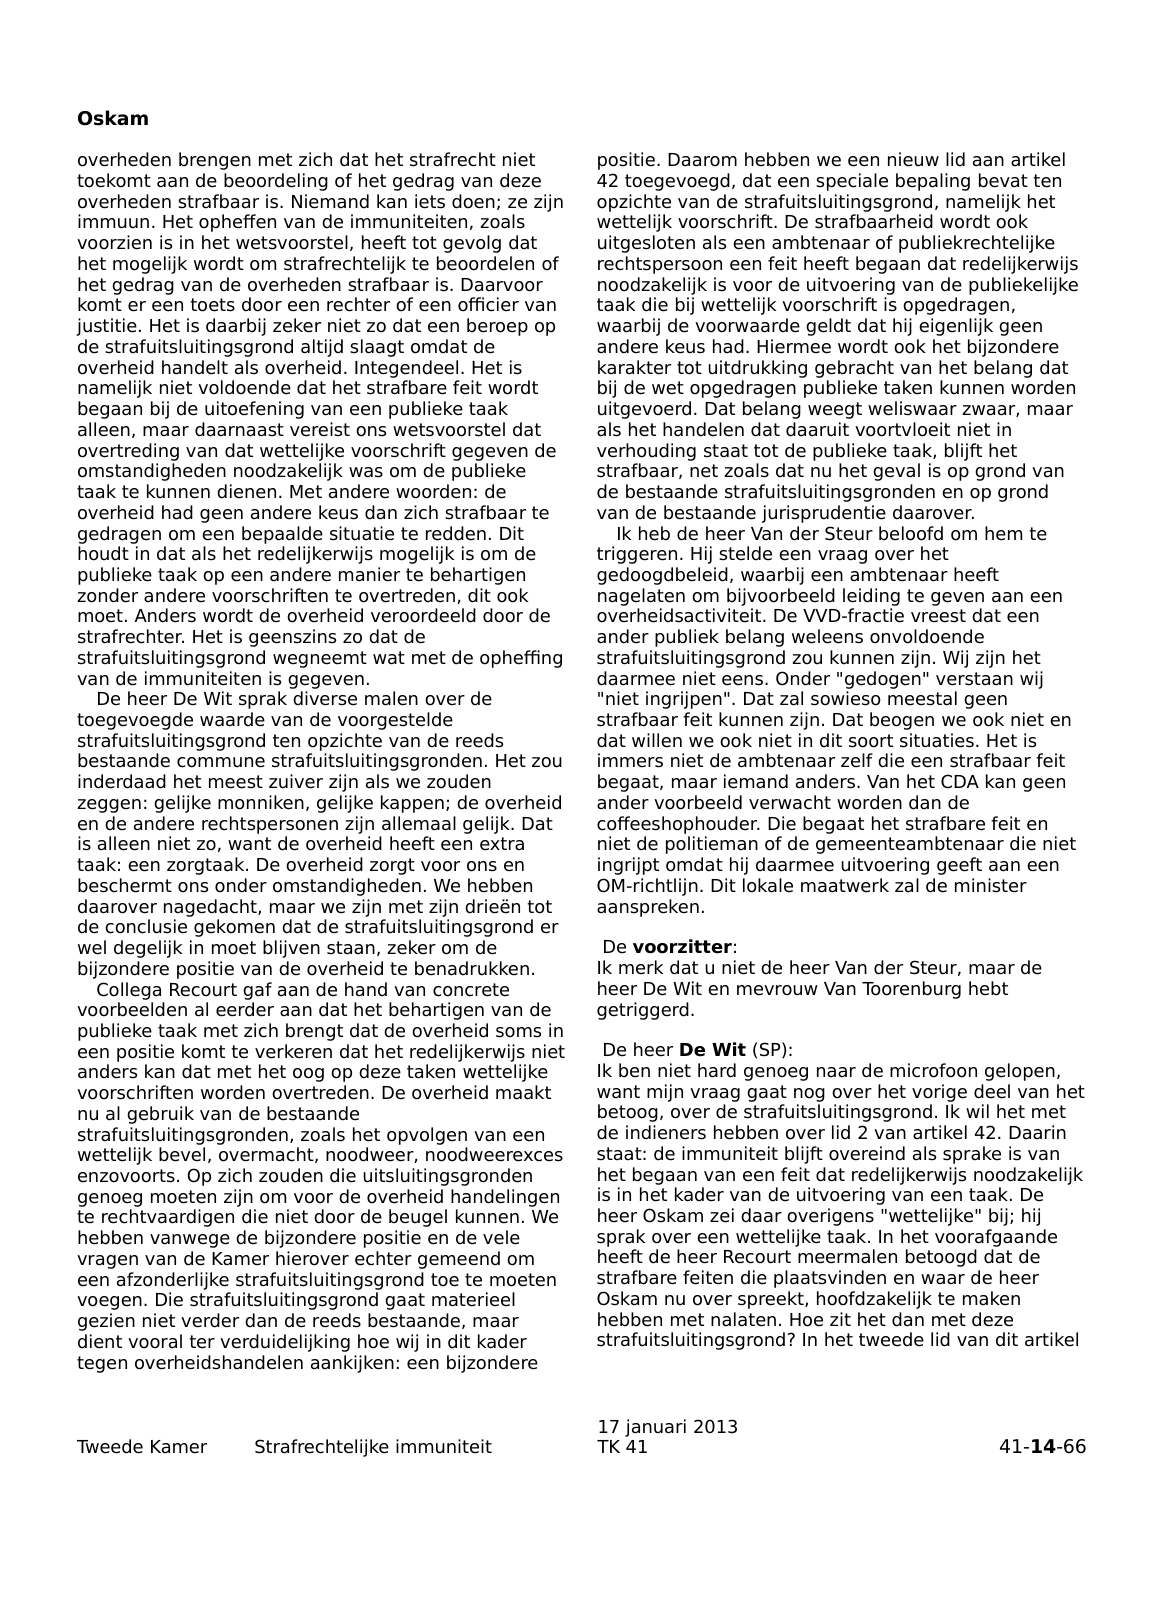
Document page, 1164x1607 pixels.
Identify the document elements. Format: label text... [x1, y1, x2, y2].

text De heer De Wit (SP): [596, 1040, 1087, 1061]
text overheden brengen met zich dat het strafrecht niet toekomt aan de beoordeling of het gedrag van deze overheden strafbaar is. Niemand kan iets doen; ze zijn immuun. Het opheffen van de immuniteiten, zoals voorzien is in het wetsvoorstel, heeft tot gevolg dat het mogelijk wordt om strafrechtelijk te beoordelen of het gedrag van de overheden strafbaar is. Daarvoor komt er een toets door een rechter of een officier van justitie. Het is daarbij zeker niet zo dat een beroep op de strafuitsluitingsgrond altijd slaagt omdat de overheid handelt als overheid. Integendeel. Het is namelijk niet voldoende dat het strafbare feit wordt begaan bij de uitoefening van een publieke taak alleen, maar daarnaast vereist ons wetsvoorstel dat overtreding van dat wettelijke voorschrift gegeven de omstandigheden noodzakelijk was om de publieke taak te kunnen dienen. Met andere woorden: de overheid had geen andere keus dan zich strafbaar te gedragen om een bepaalde situatie te redden. Dit houdt in dat als het redelijkerwijs mogelijk is om de publieke taak op een andere manier te behartigen zonder andere voorschriften te overtreden, dit ook moet. Anders wordt de overheid veroordeeld door de strafrechter. Het is geenszins zo dat de strafuitsluitingsgrond wegneemt wat met de opheffing van de immuniteiten is gegeven. [77, 150, 567, 689]
text De heer De Wit sprak diverse malen over de toegevoegde waarde van de voorgestelde strafuitsluitingsgrond ten opzichte van de reeds bestaande commune strafuitsluitingsgronden. Het zou inderdaad het meest zuiver zijn als we zouden zeggen: gelijke monniken, gelijke kappen; de overheid en de andere rechtspersonen zijn allemaal gelijk. Dat is alleen niet zo, want de overheid heeft een extra taak: een zorgtaak. De overheid zorgt voor ons en beschermt ons onder omstandigheden. We hebben daarover nagedacht, maar we zijn met zijn drieën tot de conclusie gekomen dat de strafuitsluitingsgrond er wel degelijk in moet blijven staan, zeker om de bijzondere positie van de overheid te benadrukken. [77, 689, 567, 979]
text Ik ben niet hard genoeg naar de microfoon gelopen, want mijn vraag gaat nog over het vorige deel van het betoog, over de strafuitsluitingsgrond. Ik wil het met de indieners hebben over lid 2 van artikel 42. Daarin staat: de immuniteit blijft overeind als sprake is van het begaan van een feit dat redelijkerwijs noodzakelijk is in het kader van de uitvoering van een taak. De heer Oskam zei daar overigens "wettelijke" bij; hij sprak over een wettelijke taak. In het voorafgaande heeft de heer Recourt meermalen betoogd dat de strafbare feiten die plaatsvinden en waar de heer Oskam nu over spreekt, hoofdzakelijk te maken hebben met nalaten. Hoe zit het dan met deze strafuitsluitingsgrond? In het tweede lid van dit artikel [596, 1061, 1087, 1351]
text positie. Daarom hebben we een nieuw lid aan artikel 42 toegevoegd, dat een speciale bepaling bevat ten opzichte van de strafuitsluitingsgrond, namelijk het wettelijk voorschrift. De strafbaarheid wordt ook uitgesloten als een ambtenaar of publiekrechtelijke rechtspersoon een feit heeft begaan dat redelijkerwijs noodzakelijk is voor de uitvoering van de publiekelijke taak die bij wettelijk voorschrift is opgedragen, waarbij de voorwaarde geldt dat hij eigenlijk geen andere keus had. Hiermee wordt ook het bijzondere karakter tot uitdrukking gebracht van het belang dat bij de wet opgedragen publieke taken kunnen worden uitgevoerd. Dat belang weegt weliswaar zwaar, maar als het handelen dat daaruit voortvloeit niet in verhouding staat tot de publieke taak, blijft het strafbaar, net zoals dat nu het geval is op grond van de bestaande strafuitsluitingsgronden en op grond van de bestaande jurisprudentie daarover. [596, 150, 1087, 523]
text Ik merk dat u niet de heer Van der Steur, maar de heer De Wit en mevrouw Van Toorenburg hebt getriggerd. [596, 958, 1087, 1020]
text De voorzitter: [596, 937, 1087, 958]
text Ik heb de heer Van der Steur beloofd om hem te triggeren. Hij stelde een vraag over het gedoogdbeleid, waarbij een ambtenaar heeft nagelaten om bijvoorbeeld leiding te geven aan een overheidsactiviteit. De VVD-fractie vreest dat een ander publiek belang weleens onvoldoende strafuitsluitingsgrond zou kunnen zijn. Wij zijn het daarmee niet eens. Onder "gedogen" verstaan wij "niet ingrijpen". Dat zal sowieso meestal geen strafbaar feit kunnen zijn. Dat beogen we ook niet en dat willen we ook niet in dit soort situaties. Het is immers niet de ambtenaar zelf die een strafbaar feit begaat, maar iemand anders. Van het CDA kan geen ander voorbeeld verwacht worden dan de coffeeshophouder. Die begaat het strafbare feit en niet de politieman of de gemeenteambtenaar die niet ingrijpt omdat hij daarmee uitvoering geeft aan een OM-richtlijn. Dit lokale maatwerk zal de minister aanspreken. [596, 523, 1087, 917]
text Collega Recourt gaf aan de hand van concrete voorbeelden al eerder aan dat het behartigen van de publieke taak met zich brengt dat de overheid soms in een positie komt te verkeren dat het redelijkerwijs niet anders kan dat met het oog op deze taken wettelijke voorschriften worden overtreden. De overheid maakt nu al gebruik van de bestaande strafuitsluitingsgronden, zoals het opvolgen van een wettelijk bevel, overmacht, noodweer, noodweerexces enzovoorts. Op zich zouden die uitsluitingsgronden genoeg moeten zijn om voor de overheid handelingen te rechtvaardigen die niet door de beugel kunnen. We hebben vanwege de bijzondere positie en de vele vragen van de Kamer hierover echter gemeend om een afzonderlijke strafuitsluitingsgrond toe te moeten voegen. Die strafuitsluitingsgrond gaat materieel gezien niet verder dan de reeds bestaande, maar dient vooral ter verduidelijking hoe wij in dit kader tegen overheidshandelen aankijken: een bijzondere [77, 979, 567, 1373]
